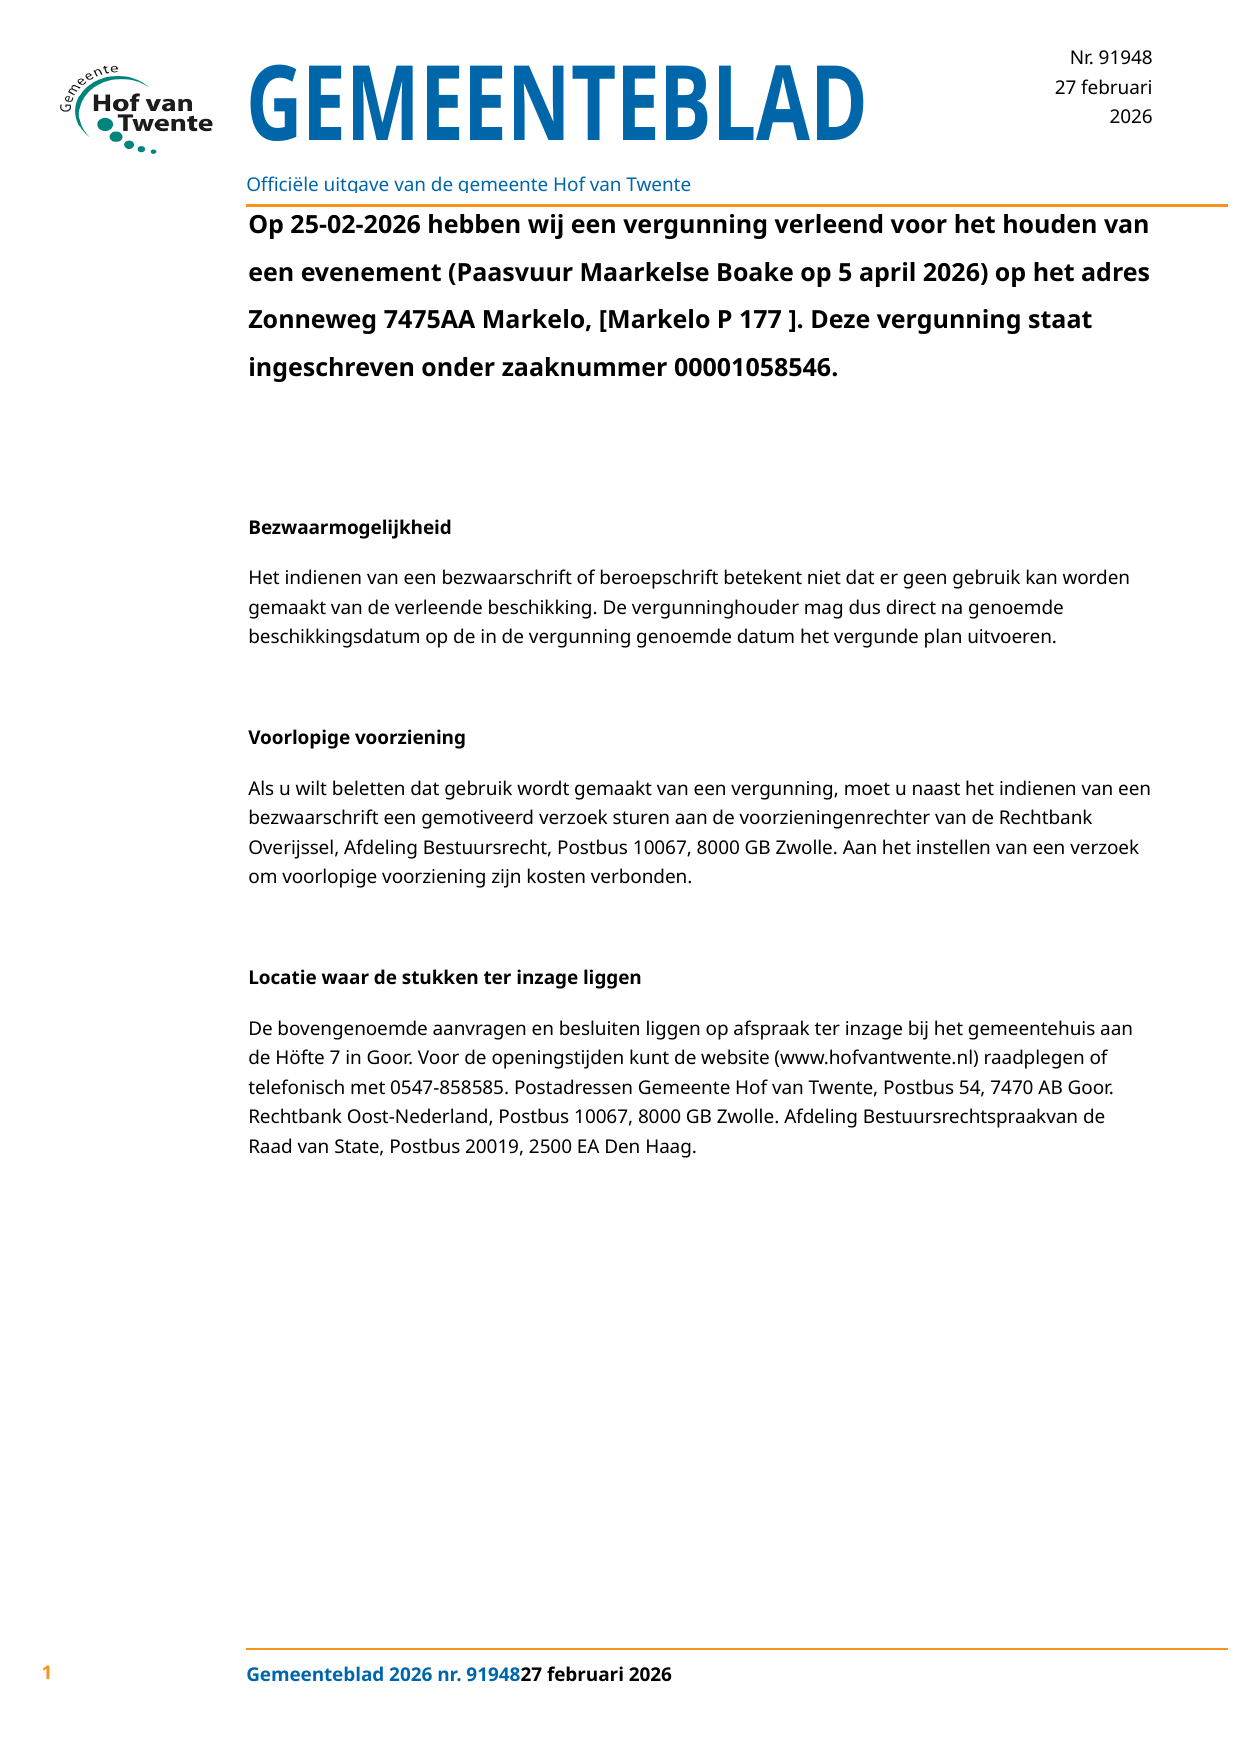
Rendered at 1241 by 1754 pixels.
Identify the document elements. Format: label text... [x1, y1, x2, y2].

text Locatie waar de stukken ter inzage liggen [248, 964, 1152, 990]
text Bezwaarmogelijkheid [248, 514, 1152, 540]
text De bovengenoemde aanvragen en besluiten liggen op afspraak ter inzage bij het gemeentehuis aan de Höfte 7 in Goor. Voor de openingstijden kunt de website (www.hofvantwente.nl) raadplegen of telefonisch met 0547-858585. Postadressen Gemeente Hof van Twente, Postbus 54, 7470 AB Goor. Rechtbank Oost-Nederland, Postbus 10067, 8000 GB Zwolle. Afdeling Bestuursrechtspraakvan de Raad van State, Postbus 20019, 2500 EA Den Haag. [248, 1015, 1152, 1159]
text Voorlopige voorziening [248, 724, 1152, 750]
picture [41, 47, 231, 172]
text Op 25-02-2026 hebben wij een vergunning verleend voor het houden van een evenement (Paasvuur Maarkelse Boake op 5 april 2026) op het adres Zonneweg 7475AA Markelo, [Markelo P 177 ]. Deze vergunning staat ingeschreven onder zaaknummer 00001058546. [248, 207, 1152, 384]
text Het indienen van een bezwaarschrift of beroepschrift betekent niet dat er geen gebruik kan worden gemaakt van de verleende beschikking. De vergunninghouder mag dus direct na genoemde beschikkingsdatum op de in de vergunning genoemde datum het vergunde plan uitvoeren. [248, 564, 1152, 649]
text Als u wilt beletten dat gebruik wordt gemaakt van een vergunning, moet u naast het indienen van een bezwaarschrift een gemotiveerd verzoek sturen aan de voorzieningenrechter van de Rechtbank Overijssel, Afdeling Bestuursrecht, Postbus 10067, 8000 GB Zwolle. Aan het instellen van een verzoek om voorlopige voorziening zijn kosten verbonden. [248, 775, 1152, 889]
